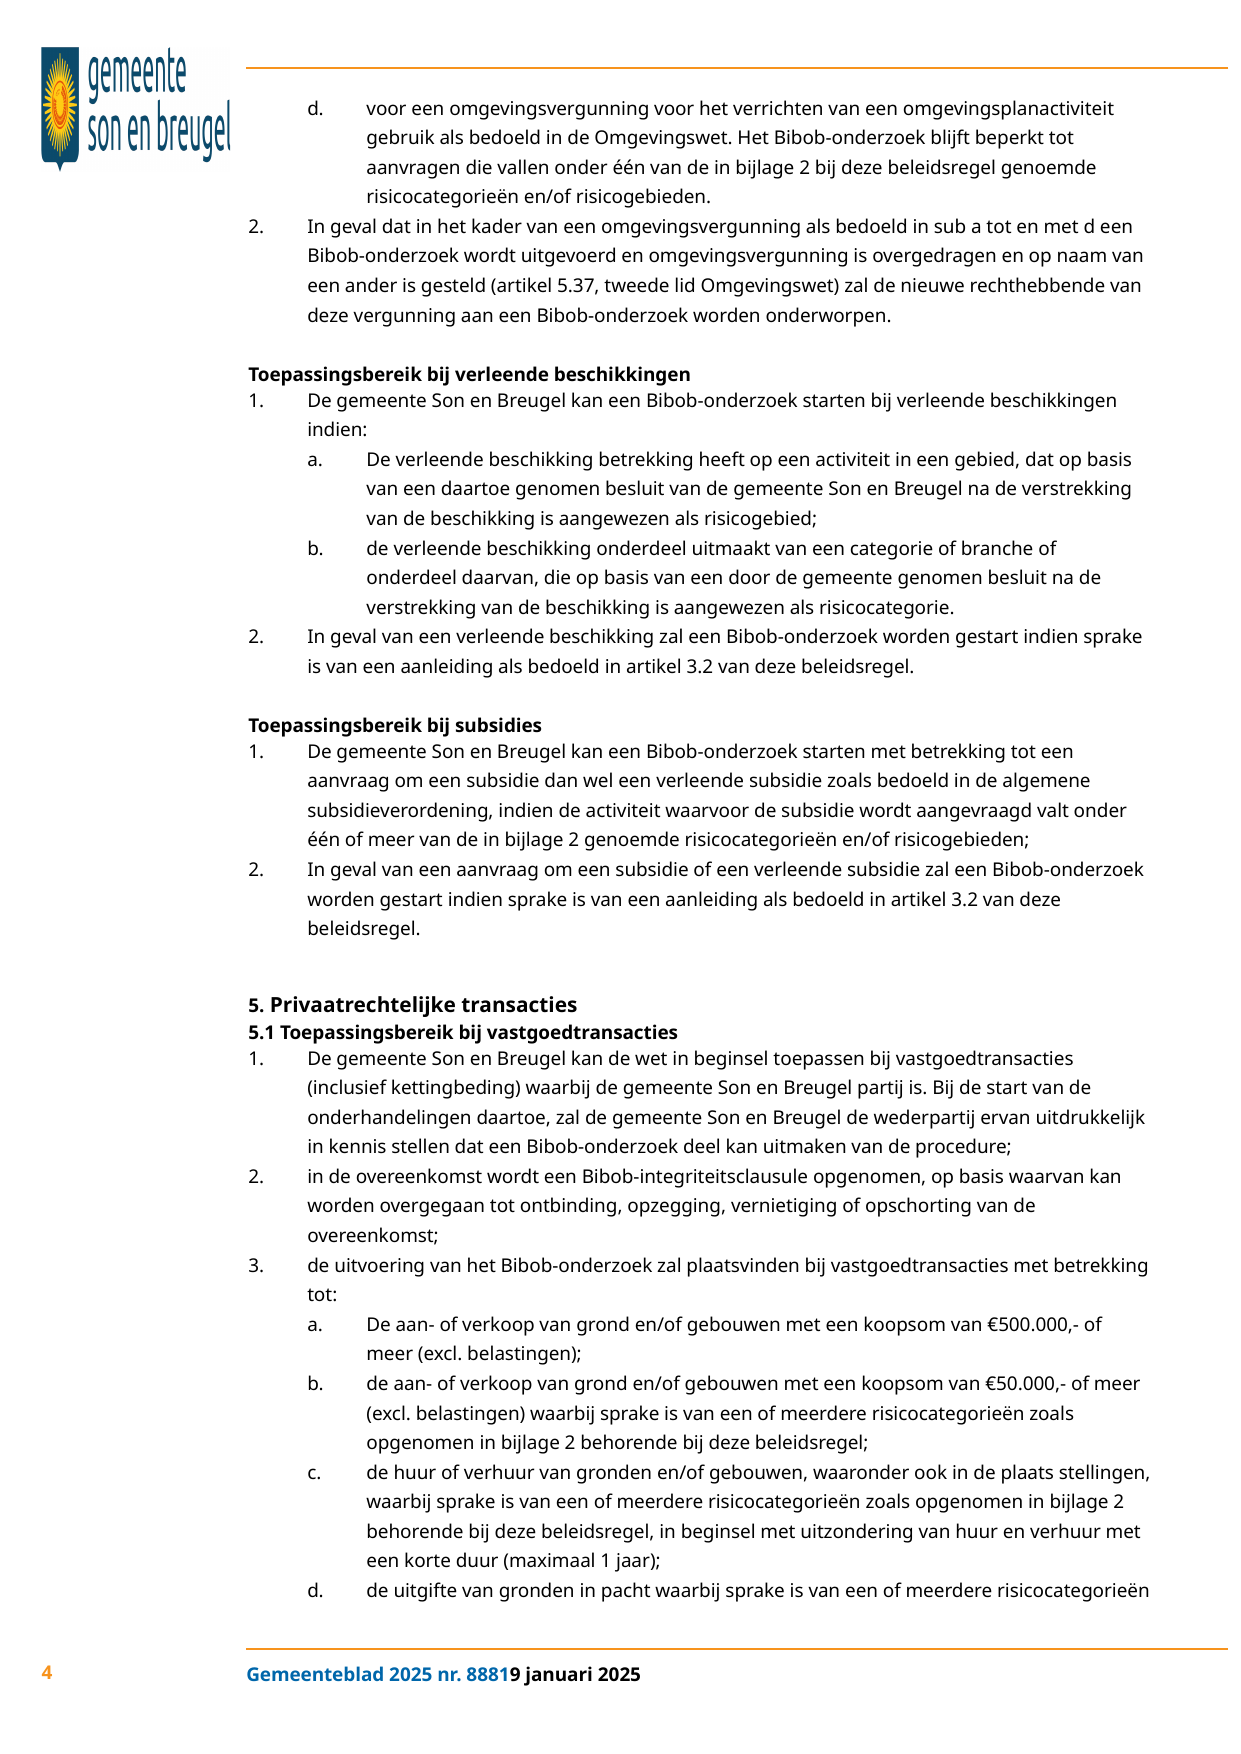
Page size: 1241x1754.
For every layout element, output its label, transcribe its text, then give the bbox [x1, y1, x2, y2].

list in de overeenkomst wordt een Bibob-integriteitsclausule opgenomen, op basis waarvan kan worden overgegaan tot ontbinding, opzegging, vernietiging of opschorting van de overeenkomst; [248, 1163, 1152, 1248]
picture [41, 47, 231, 172]
list de aan- of verkoop van grond en/of gebouwen met een koopsom van €50.000,- of meer (excl. belastingen) waarbij sprake is van een of meerdere risicocategorieën zoals opgenomen in bijlage 2 behorende bij deze beleidsregel; [307, 1370, 1152, 1455]
text 5.1 Toepassingsbereik bij vastgoedtransacties [248, 1019, 1152, 1045]
list de uitgifte van gronden in pacht waarbij sprake is van een of meerdere risicocategorieën [307, 1577, 1152, 1603]
list De aan- of verkoop van grond en/of gebouwen met een koopsom van €500.000,- of meer (excl. belastingen); [307, 1311, 1152, 1366]
list In geval van een aanvraag om een subsidie of een verleende subsidie zal een Bibob-onderzoek worden gestart indien sprake is van een aanleiding als bedoeld in artikel 3.2 van deze beleidsregel. [248, 856, 1152, 941]
list In geval van een verleende beschikking zal een Bibob-onderzoek worden gestart indien sprake is van een aanleiding als bedoeld in artikel 3.2 van deze beleidsregel. [248, 623, 1152, 679]
list De verleende beschikking betrekking heeft op een activiteit in een gebied, dat op basis van een daartoe genomen besluit van de gemeente Son en Breugel na de verstrekking van de beschikking is aangewezen als risicogebied; [307, 446, 1152, 531]
list In geval dat in het kader van een omgevingsvergunning als bedoeld in sub a tot en met d een Bibob-onderzoek wordt uitgevoerd en omgevingsvergunning is overgedragen en op naam van een ander is gesteld (artikel 5.37, tweede lid Omgevingswet) zal de nieuwe rechthebbende van deze vergunning aan een Bibob-onderzoek worden onderworpen. [248, 213, 1152, 328]
list de verleende beschikking onderdeel uitmaakt van een categorie of branche of onderdeel daarvan, die op basis van een door de gemeente genomen besluit na de verstrekking van de beschikking is aangewezen als risicocategorie. [307, 535, 1152, 619]
list voor een omgevingsvergunning voor het verrichten van een omgevingsplanactiviteit gebruik als bedoeld in de Omgevingswet. Het Bibob-onderzoek blijft beperkt tot aanvragen die vallen onder één van de in bijlage 2 bij deze beleidsregel genoemde risicocategorieën en/of risicogebieden. [307, 95, 1152, 209]
list de huur of verhuur van gronden en/of gebouwen, waaronder ook in de plaats stellingen, waarbij sprake is van een of meerdere risicocategorieën zoals opgenomen in bijlage 2 behorende bij deze beleidsregel, in beginsel met uitzondering van huur en verhuur met een korte duur (maximaal 1 jaar); [307, 1459, 1152, 1573]
text 5. Privaatrechtelijke transacties [248, 991, 1152, 1019]
list De gemeente Son en Breugel kan een Bibob-onderzoek starten bij verleende beschikkingen indien: [248, 387, 1152, 442]
list de uitvoering van het Bibob-onderzoek zal plaatsvinden bij vastgoedtransacties met betrekking tot: [248, 1252, 1152, 1307]
list De gemeente Son en Breugel kan de wet in beginsel toepassen bij vastgoedtransacties (inclusief kettingbeding) waarbij de gemeente Son en Breugel partij is. Bij de start van de onderhandelingen daartoe, zal de gemeente Son en Breugel de wederpartij ervan uitdrukkelijk in kennis stellen dat een Bibob-onderzoek deel kan uitmaken van de procedure; [248, 1045, 1152, 1159]
list De gemeente Son en Breugel kan een Bibob-onderzoek starten met betrekking tot een aanvraag om een subsidie dan wel een verleende subsidie zoals bedoeld in de algemene subsidieverordening, indien de activiteit waarvoor de subsidie wordt aangevraagd valt onder één of meer van de in bijlage 2 genoemde risicocategorieën en/of risicogebieden; [248, 738, 1152, 852]
text Toepassingsbereik bij verleende beschikkingen [248, 361, 1152, 387]
text Toepassingsbereik bij subsidies [248, 712, 1152, 738]
